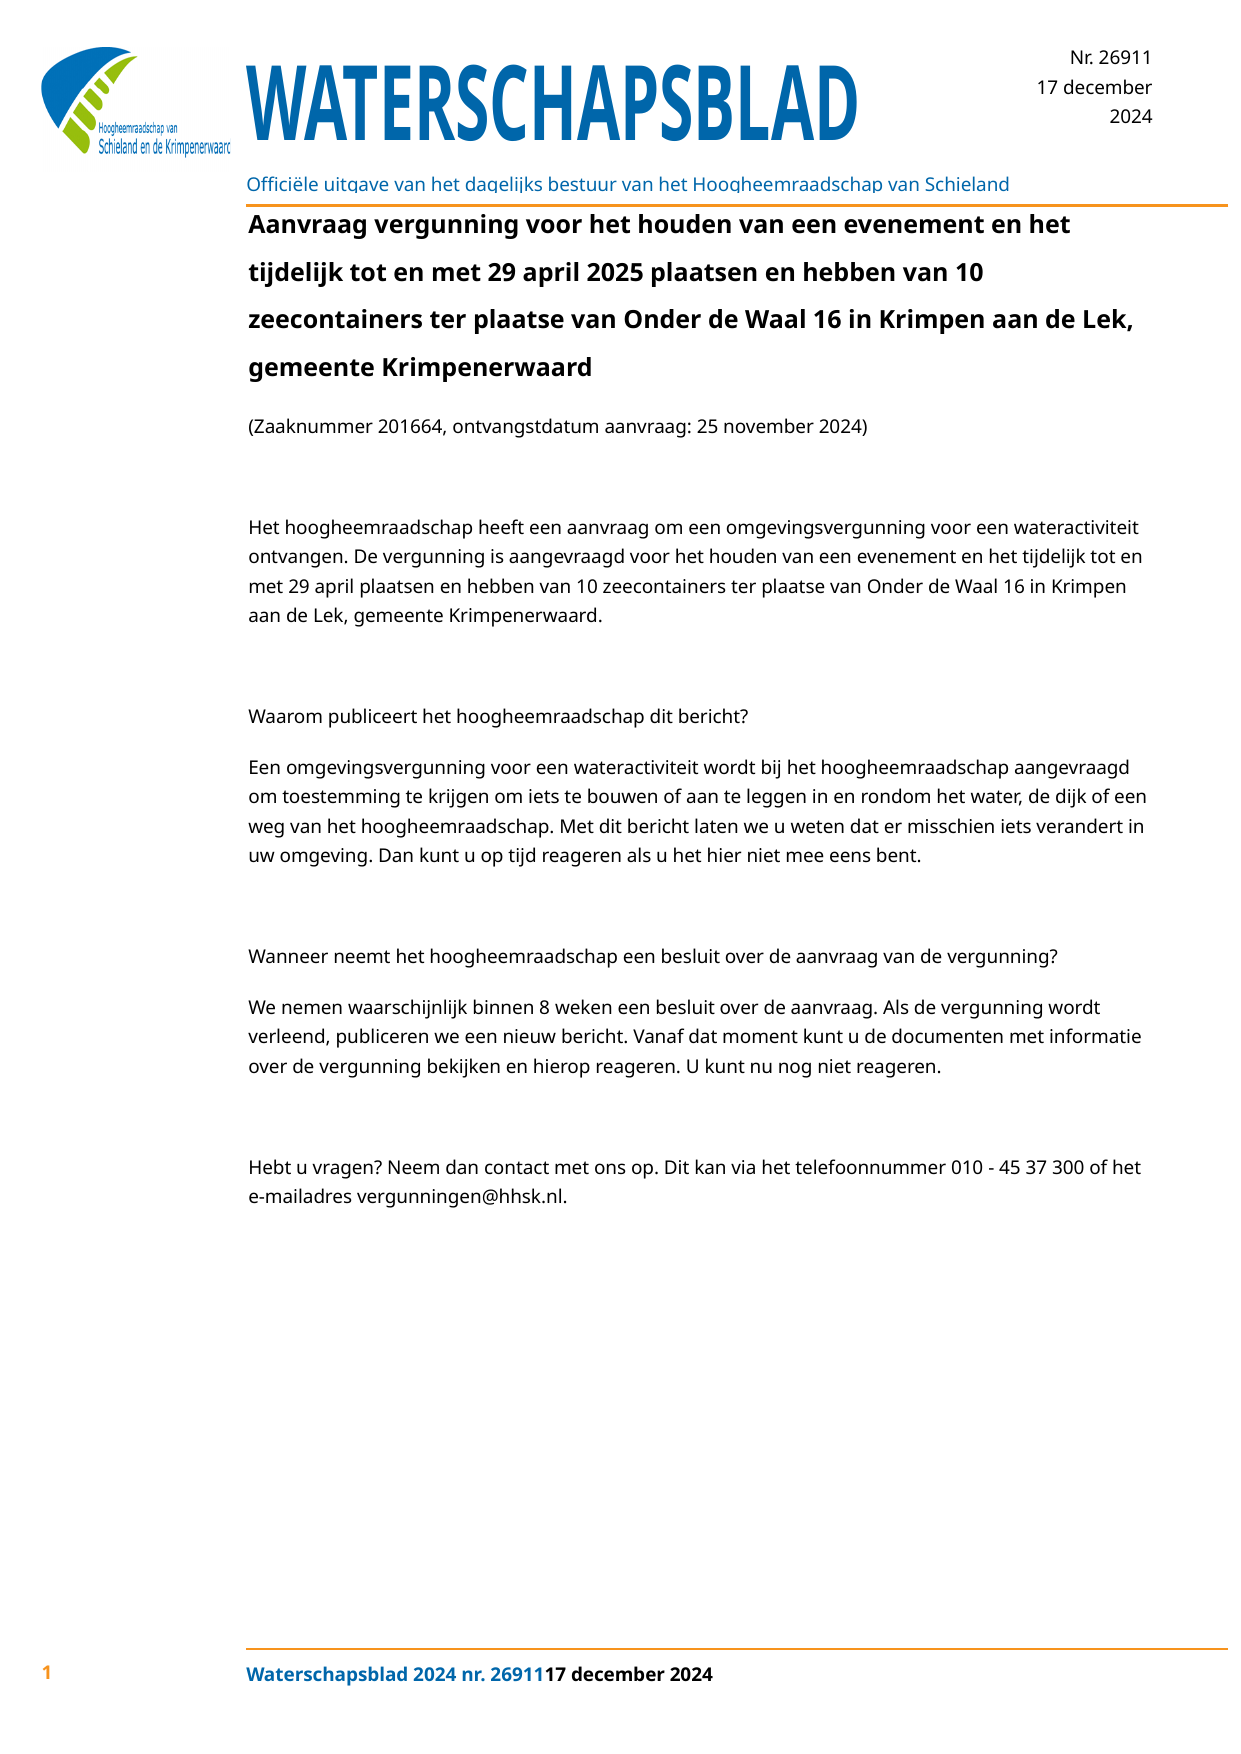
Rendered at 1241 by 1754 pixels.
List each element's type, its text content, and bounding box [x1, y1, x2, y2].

text Het hoogheemraadschap heeft een aanvraag om een omgevingsvergunning voor een wateractiviteit ontvangen. De vergunning is aangevraagd voor het houden van een evenement en het tijdelijk tot en met 29 april plaatsen en hebben van 10 zeecontainers ter plaatse van Onder de Waal 16 in Krimpen aan de Lek, gemeente Krimpenerwaard. [248, 514, 1152, 628]
text Hebt u vragen? Neem dan contact met ons op. Dit kan via het telefoonnummer 010 - 45 37 300 of het e-mailadres vergunningen@hhsk.nl. [248, 1154, 1152, 1209]
text Een omgevingsvergunning voor een wateractiviteit wordt bij het hoogheemraadschap aangevraagd om toestemming te krijgen om iets te bouwen of aan te leggen in en rondom het water, de dijk of een weg van het hoogheemraadschap. Met dit bericht laten we u weten dat er misschien iets verandert in uw omgeving. Dan kunt u op tijd reageren als u het hier niet mee eens bent. [248, 754, 1152, 868]
picture [41, 47, 231, 172]
text Wanneer neemt het hoogheemraadschap een besluit over de aanvraag van de vergunning? [248, 943, 1152, 969]
text Waarom publiceert het hoogheemraadschap dit bericht? [248, 703, 1152, 729]
text Aanvraag vergunning voor het houden van een evenement en het tijdelijk tot en met 29 april 2025 plaatsen en hebben van 10 zeecontainers ter plaatse van Onder de Waal 16 in Krimpen aan de Lek, gemeente Krimpenerwaard [248, 207, 1152, 384]
text (Zaaknummer 201664, ontvangstdatum aanvraag: 25 november 2024) [248, 413, 1152, 439]
text We nemen waarschijnlijk binnen 8 weken een besluit over de aanvraag. Als de vergunning wordt verleend, publiceren we een nieuw bericht. Vanaf dat moment kunt u de documenten met informatie over de vergunning bekijken en hierop reageren. U kunt nu nog niet reageren. [248, 994, 1152, 1079]
